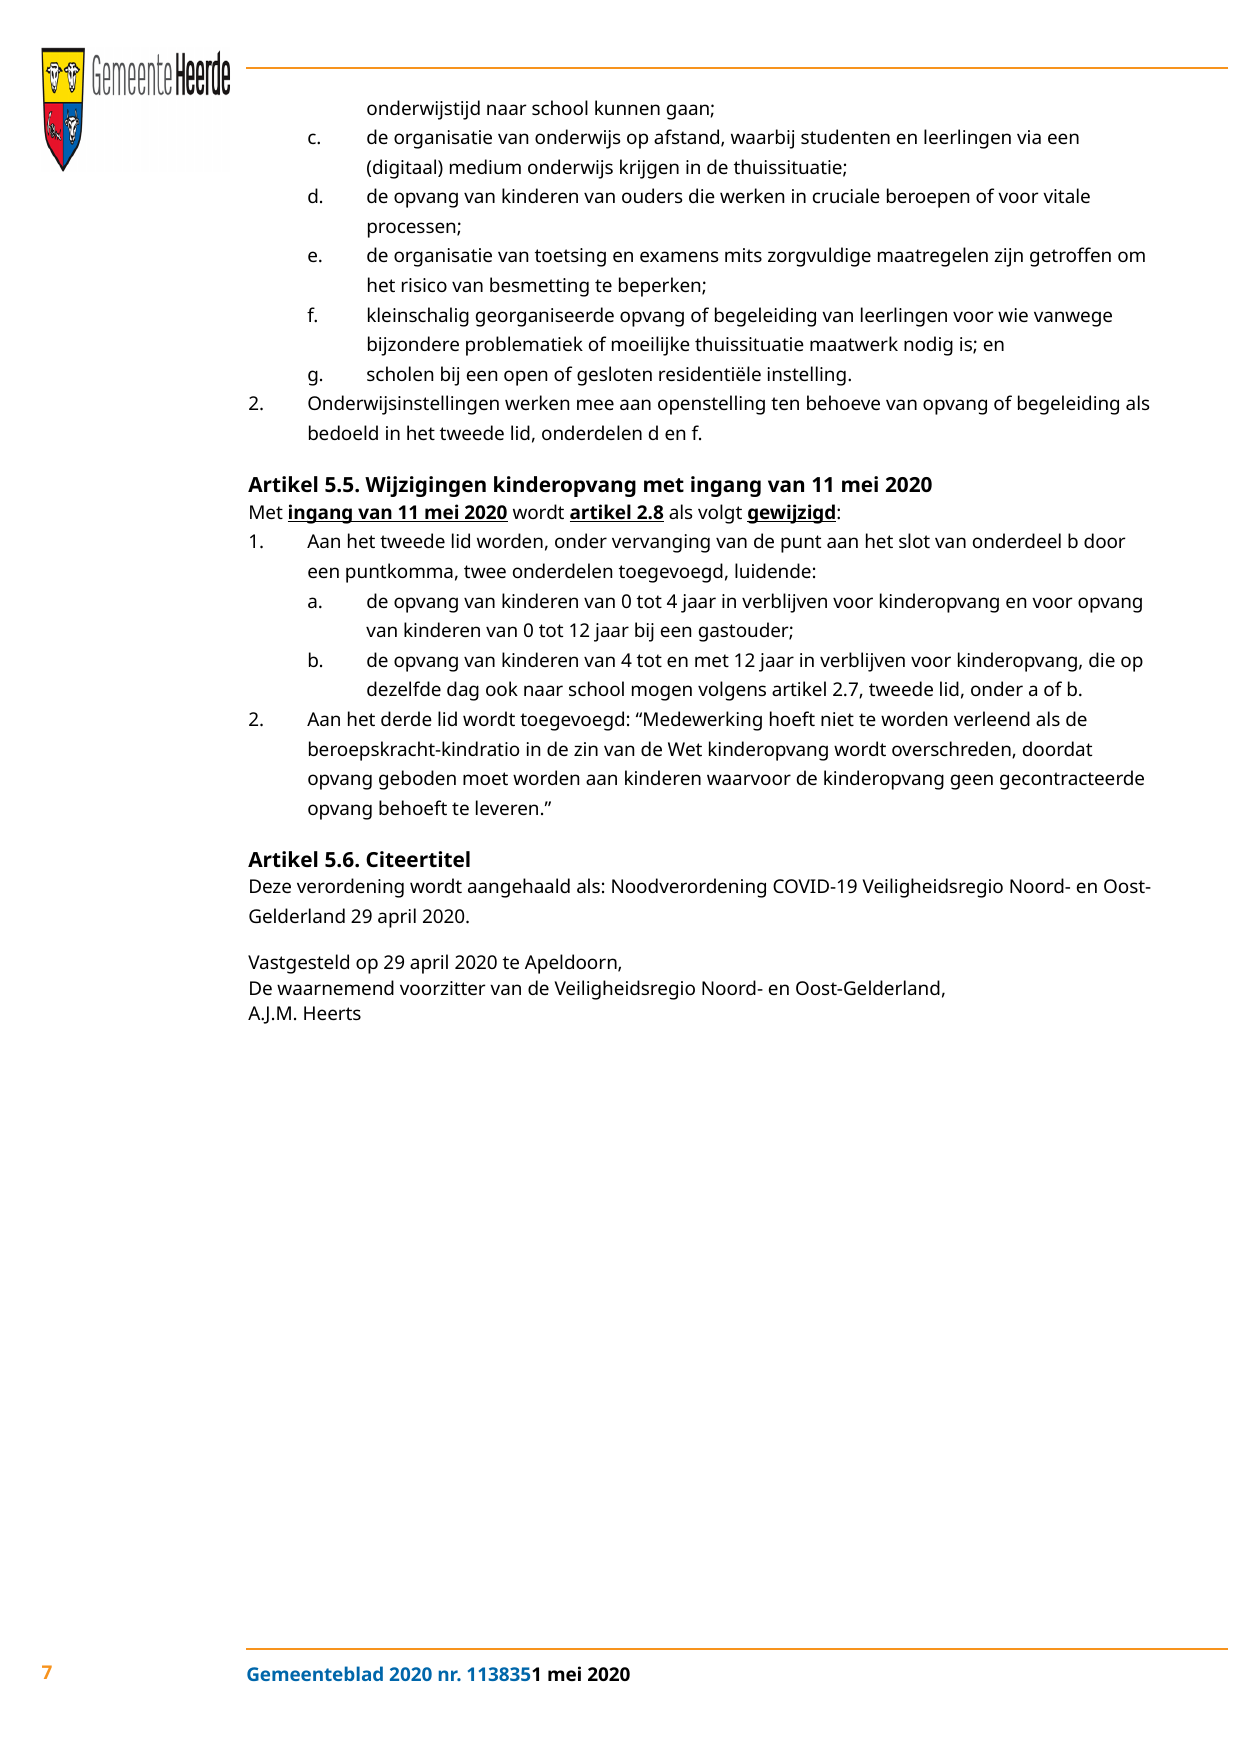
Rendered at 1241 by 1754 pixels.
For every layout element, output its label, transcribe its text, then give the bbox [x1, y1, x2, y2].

list Aan het derde lid wordt toegevoegd: “Medewerking hoeft niet te worden verleend als de beroepskracht-kindratio in de zin van de Wet kinderopvang wordt overschreden, doordat opvang geboden moet worden aan kinderen waarvoor de kinderopvang geen gecontracteerde opvang behoeft te leveren.” [248, 706, 1152, 821]
list de opvang van kinderen van 0 tot 4 jaar in verblijven voor kinderopvang en voor opvang van kinderen van 0 tot 12 jaar bij een gastouder; [307, 588, 1152, 643]
list scholen bij een open of gesloten residentiële instelling. [307, 361, 1152, 387]
list onderwijstijd naar school kunnen gaan; [307, 95, 1152, 121]
picture [41, 47, 231, 172]
list de organisatie van onderwijs op afstand, waarbij studenten en leerlingen via een (digitaal) medium onderwijs krijgen in de thuissituatie; [307, 124, 1152, 180]
text Met ingang van 11 mei 2020 wordt artikel 2.8 als volgt gewijzigd: [248, 499, 1152, 525]
list Aan het tweede lid worden, onder vervanging van de punt aan het slot van onderdeel b door een puntkomma, twee onderdelen toegevoegd, luidende: [248, 529, 1152, 584]
list de opvang van kinderen van 4 tot en met 12 jaar in verblijven voor kinderopvang, die op dezelfde dag ook naar school mogen volgens artikel 2.7, tweede lid, onder a of b. [307, 647, 1152, 702]
text Deze verordening wordt aangehaald als: Noodverordening COVID-19 Veiligheidsregio Noord- en Oost-Gelderland 29 april 2020. [248, 874, 1152, 929]
list Onderwijsinstellingen werken mee aan openstelling ten behoeve van opvang of begeleiding als bedoeld in het tweede lid, onderdelen d en f. [248, 391, 1152, 446]
text Artikel 5.6. Citeertitel [248, 845, 1152, 874]
list de opvang van kinderen van ouders die werken in cruciale beroepen of voor vitale processen; [307, 183, 1152, 239]
list kleinschalig georganiseerde opvang of begeleiding van leerlingen voor wie vanwege bijzondere problematiek of moeilijke thuissituatie maatwerk nodig is; en [307, 302, 1152, 357]
text Vastgesteld op 29 april 2020 te Apeldoorn, [248, 949, 1152, 975]
text A.J.M. Heerts [248, 1000, 1152, 1026]
text De waarnemend voorzitter van de Veiligheidsregio Noord- en Oost-Gelderland, [248, 975, 1152, 1000]
list de organisatie van toetsing en examens mits zorgvuldige maatregelen zijn getroffen om het risico van besmetting te beperken; [307, 243, 1152, 298]
text Artikel 5.5. Wijzigingen kinderopvang met ingang van 11 mei 2020 [248, 471, 1152, 499]
